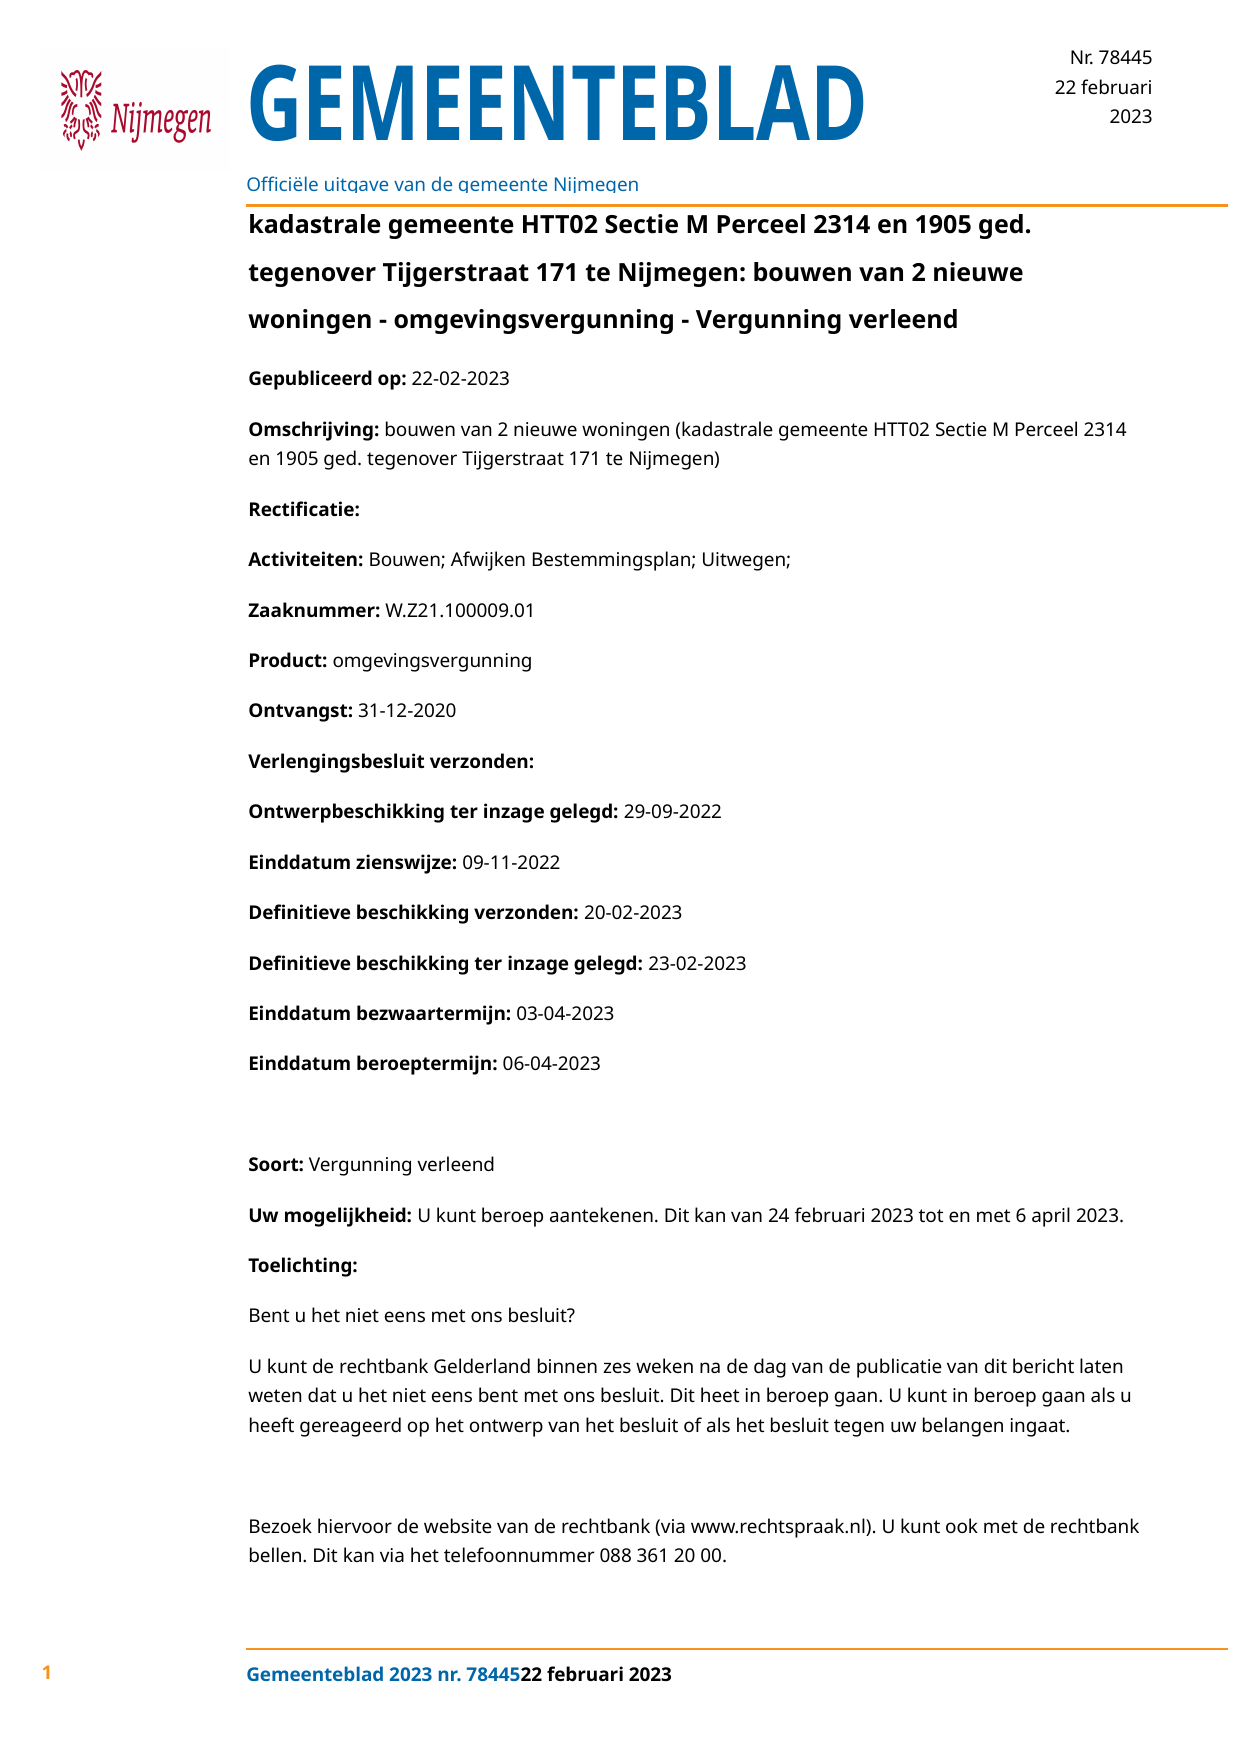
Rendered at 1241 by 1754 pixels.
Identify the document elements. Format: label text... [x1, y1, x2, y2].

text Uw mogelijkheid: U kunt beroep aantekenen. Dit kan van 24 februari 2023 tot en met 6 april 2023. [248, 1202, 1152, 1227]
text Einddatum zienswijze: 09-11-2022 [248, 849, 1152, 874]
text Ontvangst: 31-12-2020 [248, 698, 1152, 723]
text Bent u het niet eens met ons besluit? [248, 1303, 1152, 1328]
text kadastrale gemeente HTT02 Sectie M Perceel 2314 en 1905 ged. tegenover Tijgerstraat 171 te Nijmegen: bouwen van 2 nieuwe woningen - omgevingsvergunning - Vergunning verleend [248, 207, 1152, 336]
text Soort: Vergunning verleend [248, 1151, 1152, 1177]
text Zaaknummer: W.Z21.100009.01 [248, 597, 1152, 622]
text U kunt de rechtbank Gelderland binnen zes weken na de dag van de publicatie van dit bericht laten weten dat u het niet eens bent met ons besluit. Dit heet in beroep gaan. U kunt in beroep gaan als u heeft gereageerd op het ontwerp van het besluit of als het besluit tegen uw belangen ingaat. [248, 1353, 1152, 1438]
text Bezoek hiervoor de website van de rechtbank (via www.rechtspraak.nl). U kunt ook met de rechtbank bellen. Dit kan via het telefoonnummer 088 361 20 00. [248, 1513, 1152, 1568]
text Definitieve beschikking ter inzage gelegd: 23-02-2023 [248, 950, 1152, 975]
text Einddatum beroeptermijn: 06-04-2023 [248, 1051, 1152, 1076]
text Toelichting: [248, 1252, 1152, 1278]
text Ontwerpbeschikking ter inzage gelegd: 29-09-2022 [248, 798, 1152, 824]
text Gepubliceerd op: 22-02-2023 [248, 366, 1152, 391]
text Omschrijving: bouwen van 2 nieuwe woningen (kadastrale gemeente HTT02 Sectie M Perceel 2314 en 1905 ged. tegenover Tijgerstraat 171 te Nijmegen) [248, 416, 1152, 471]
picture [41, 47, 231, 172]
text Einddatum bezwaartermijn: 03-04-2023 [248, 1000, 1152, 1026]
text Verlengingsbesluit verzonden: [248, 748, 1152, 774]
text Product: omgevingsvergunning [248, 647, 1152, 673]
text Activiteiten: Bouwen; Afwijken Bestemmingsplan; Uitwegen; [248, 546, 1152, 572]
text Definitieve beschikking verzonden: 20-02-2023 [248, 899, 1152, 925]
text Rectificatie: [248, 496, 1152, 522]
